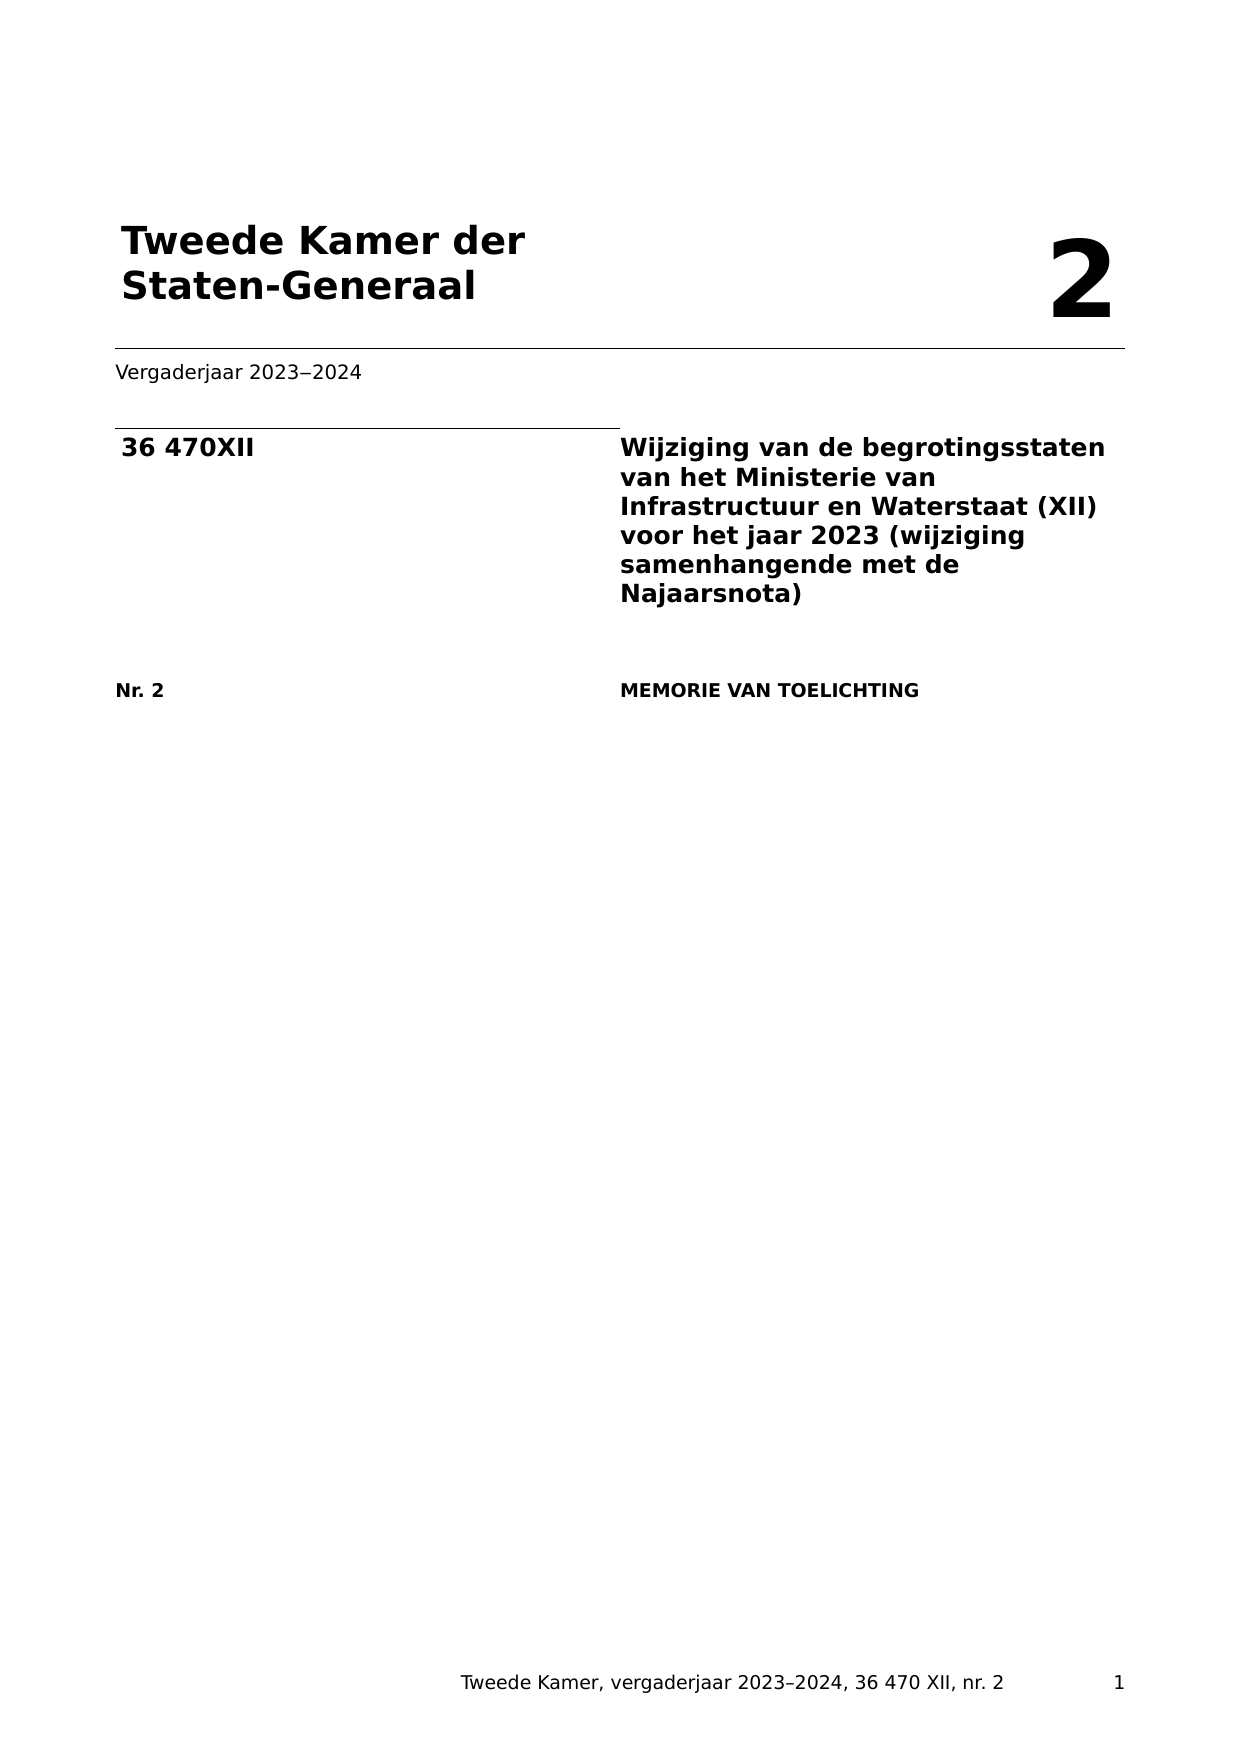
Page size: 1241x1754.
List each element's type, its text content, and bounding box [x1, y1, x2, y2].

table_header 36 470XII [115, 429, 620, 614]
table_header Tweede Kamer der Staten-Generaal [115, 213, 620, 348]
table_header MEMORIE VAN TOELICHTING [620, 680, 1125, 724]
table_header 2 [620, 213, 1125, 348]
table_header Nr. 2 [115, 680, 620, 724]
table_header Wijziging van de begrotingsstaten van het Ministerie van Infrastructuur en Waterstaat (XII) voor het jaar 2023 (wijziging samenhangende met de Najaarsnota) [620, 428, 1125, 614]
table_cell Vergaderjaar 2023‒2024 [115, 349, 1125, 384]
